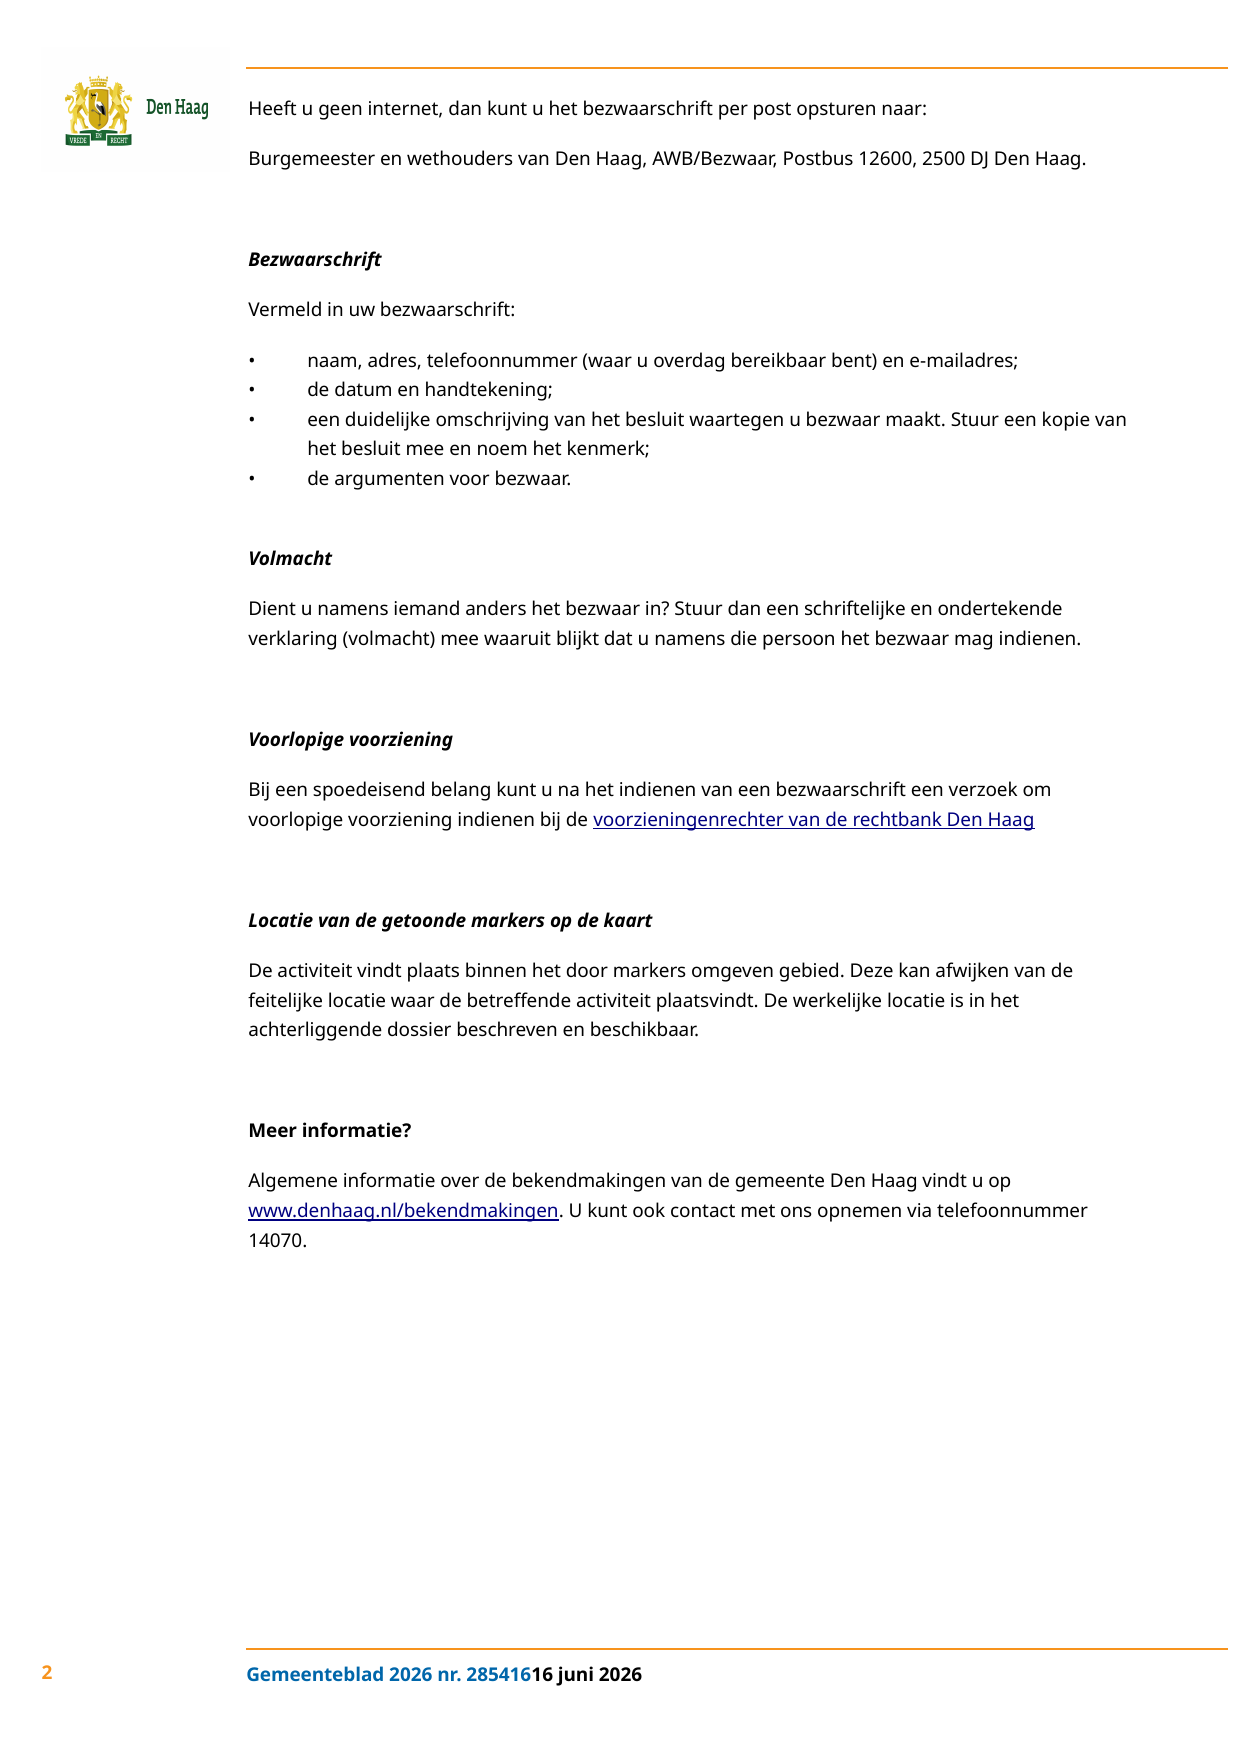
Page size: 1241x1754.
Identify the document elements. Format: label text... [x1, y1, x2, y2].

text Bij een spoedeisend belang kunt u na het indienen van een bezwaarschrift een verzoek om voorlopige voorziening indienen bij de voorzieningenrechter van de rechtbank Den Haag [248, 776, 1152, 832]
text Locatie van de getoonde markers op de kaart [248, 907, 1152, 933]
list naam, adres, telefoonnummer (waar u overdag bereikbaar bent) en e-mailadres; [248, 347, 1152, 373]
text Voorlopige voorziening [248, 726, 1152, 752]
text Vermeld in uw bezwaarschrift: [248, 296, 1152, 322]
text Volmacht [248, 545, 1152, 571]
text Algemene informatie over de bekendmakingen van de gemeente Den Haag vindt u op www.denhaag.nl/bekendmakingen. U kunt ook contact met ons opnemen via telefoonnummer 14070. [248, 1168, 1152, 1253]
text Meer informatie? [248, 1117, 1152, 1143]
picture [41, 47, 231, 172]
text Dient u namens iemand anders het bezwaar in? Stuur dan een schriftelijke en ondertekende verklaring (volmacht) mee waaruit blijkt dat u namens die persoon het bezwaar mag indienen. [248, 596, 1152, 651]
text Heeft u geen internet, dan kunt u het bezwaarschrift per post opsturen naar: [248, 95, 1152, 121]
text Bezwaarschrift [248, 246, 1152, 272]
text De activiteit vindt plaats binnen het door markers omgeven gebied. Deze kan afwijken van de feitelijke locatie waar de betreffende activiteit plaatsvindt. De werkelijke locatie is in het achterliggende dossier beschreven en beschikbaar. [248, 957, 1152, 1042]
list een duidelijke omschrijving van het besluit waartegen u bezwaar maakt. Stuur een kopie van het besluit mee en noem het kenmerk; [248, 406, 1152, 461]
list de argumenten voor bezwaar. [248, 465, 1152, 491]
text Burgemeester en wethouders van Den Haag, AWB/Bezwaar, Postbus 12600, 2500 DJ Den Haag. [248, 145, 1152, 171]
list de datum en handtekening; [248, 376, 1152, 402]
